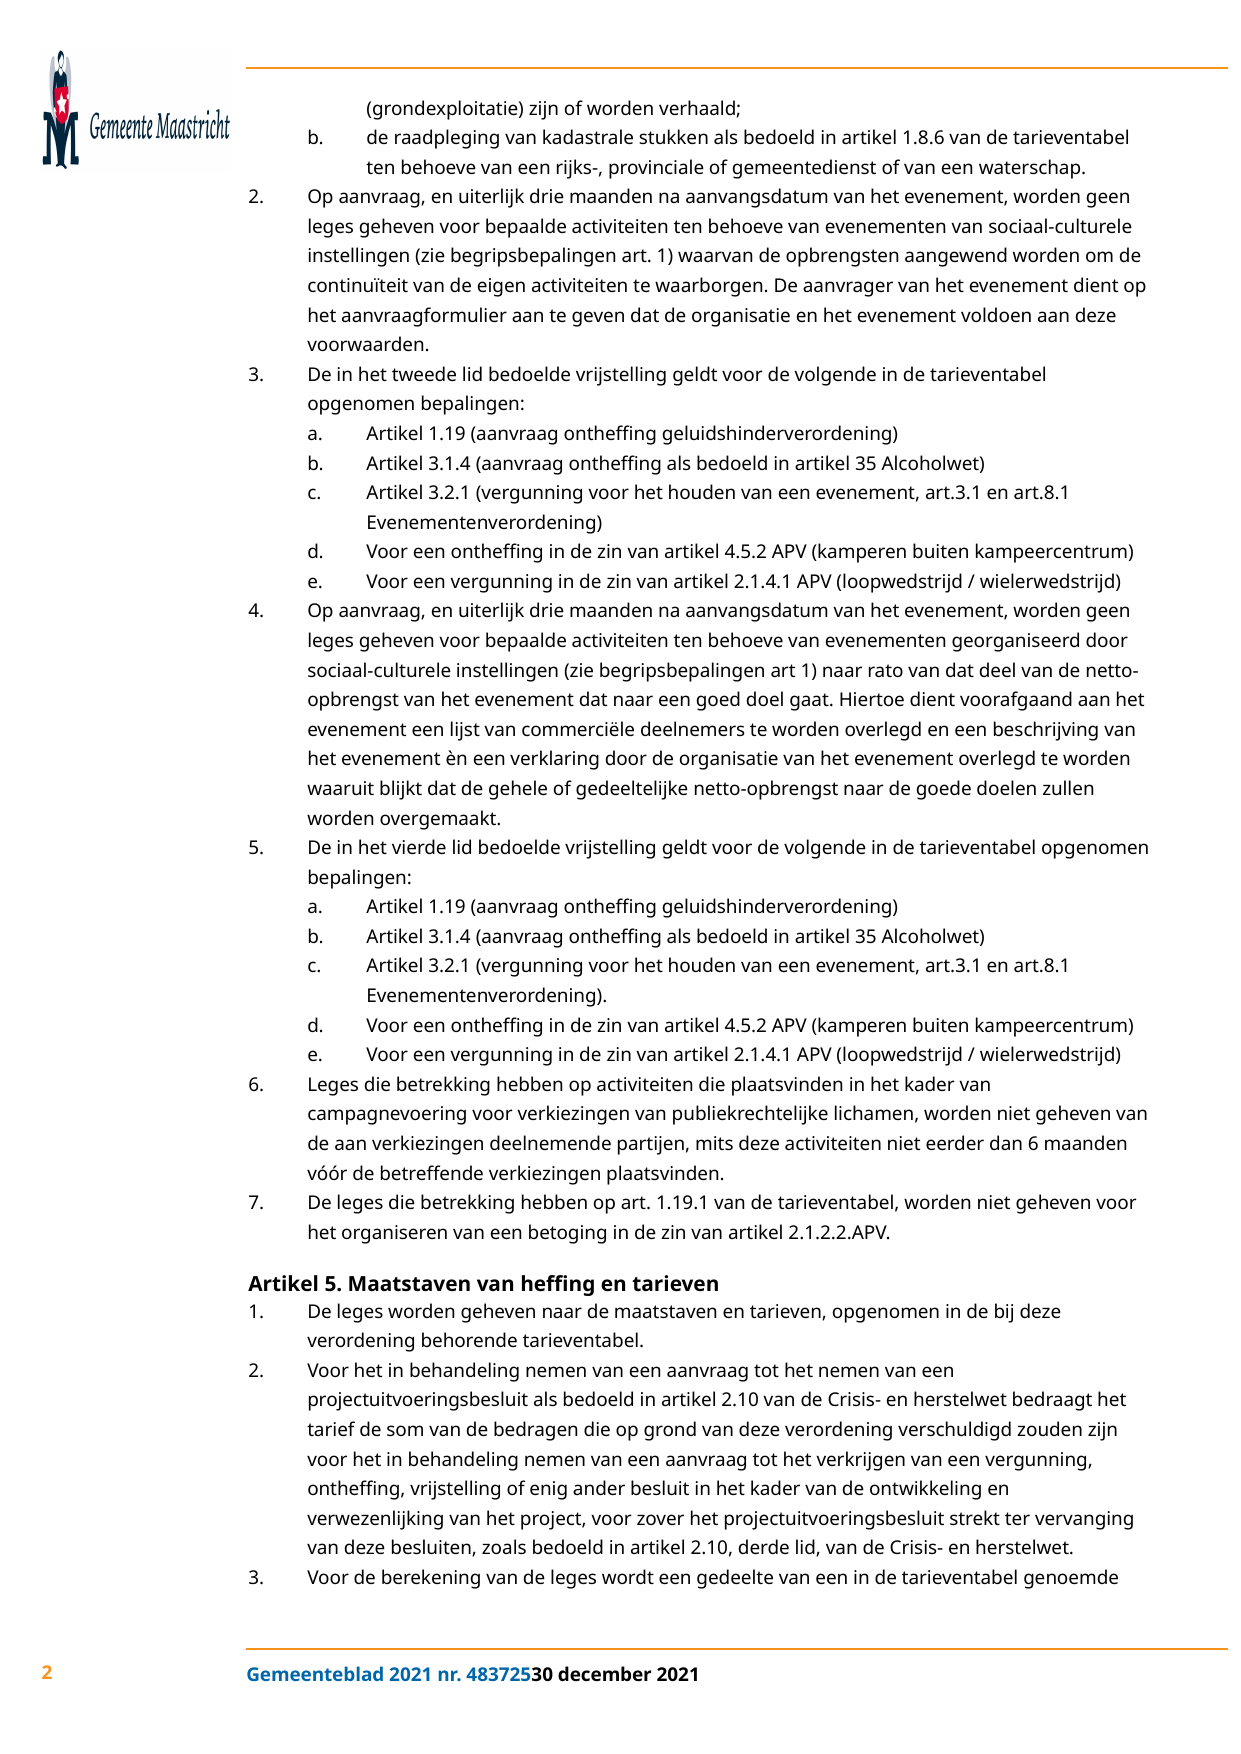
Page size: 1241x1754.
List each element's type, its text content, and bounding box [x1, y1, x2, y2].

text Artikel 5. Maatstaven van heffing en tarieven [248, 1269, 1152, 1298]
list Artikel 3.1.4 (aanvraag ontheffing als bedoeld in artikel 35 Alcoholwet) [307, 450, 1152, 476]
list De in het tweede lid bedoelde vrijstelling geldt voor de volgende in de tarieventabel opgenomen bepalingen: [248, 361, 1152, 416]
list Voor een vergunning in de zin van artikel 2.1.4.1 APV (loopwedstrijd / wielerwedstrijd) [307, 568, 1152, 594]
list De leges worden geheven naar de maatstaven en tarieven, opgenomen in de bij deze verordening behorende tarieventabel. [248, 1298, 1152, 1353]
list Artikel 1.19 (aanvraag ontheffing geluidshinderverordening) [307, 420, 1152, 446]
list de raadpleging van kadastrale stukken als bedoeld in artikel 1.8.6 van de tarieventabel ten behoeve van een rijks-, provinciale of gemeentedienst of van een waterschap. [307, 124, 1152, 180]
list Artikel 3.1.4 (aanvraag ontheffing als bedoeld in artikel 35 Alcoholwet) [307, 923, 1152, 949]
list De leges die betrekking hebben op art. 1.19.1 van de tarieventabel, worden niet geheven voor het organiseren van een betoging in de zin van artikel 2.1.2.2.APV. [248, 1189, 1152, 1245]
list (grondexploitatie) zijn of worden verhaald; [307, 95, 1152, 121]
list Voor een vergunning in de zin van artikel 2.1.4.1 APV (loopwedstrijd / wielerwedstrijd) [307, 1041, 1152, 1067]
picture [41, 47, 231, 172]
list Artikel 3.2.1 (vergunning voor het houden van een evenement, art.3.1 en art.8.1 Evenementenverordening). [307, 953, 1152, 1008]
list Voor een ontheffing in de zin van artikel 4.5.2 APV (kamperen buiten kampeercentrum) [307, 1012, 1152, 1038]
list Artikel 1.19 (aanvraag ontheffing geluidshinderverordening) [307, 893, 1152, 919]
list Op aanvraag, en uiterlijk drie maanden na aanvangsdatum van het evenement, worden geen leges geheven voor bepaalde activiteiten ten behoeve van evenementen van sociaal-culturele instellingen (zie begripsbepalingen art. 1) waarvan de opbrengsten aangewend worden om de continuïteit van de eigen activiteiten te waarborgen. De aanvrager van het evenement dient op het aanvraagformulier aan te geven dat de organisatie en het evenement voldoen aan deze voorwaarden. [248, 183, 1152, 357]
list De in het vierde lid bedoelde vrijstelling geldt voor de volgende in de tarieventabel opgenomen bepalingen: [248, 834, 1152, 890]
list Leges die betrekking hebben op activiteiten die plaatsvinden in het kader van campagnevoering voor verkiezingen van publiekrechtelijke lichamen, worden niet geheven van de aan verkiezingen deelnemende partijen, mits deze activiteiten niet eerder dan 6 maanden vóór de betreffende verkiezingen plaatsvinden. [248, 1071, 1152, 1186]
list Artikel 3.2.1 (vergunning voor het houden van een evenement, art.3.1 en art.8.1 Evenementenverordening) [307, 479, 1152, 535]
list Voor een ontheffing in de zin van artikel 4.5.2 APV (kamperen buiten kampeercentrum) [307, 538, 1152, 564]
list Voor de berekening van de leges wordt een gedeelte van een in de tarieventabel genoemde [248, 1564, 1152, 1590]
list Voor het in behandeling nemen van een aanvraag tot het nemen van een projectuitvoeringsbesluit als bedoeld in artikel 2.10 van de Crisis- en herstelwet bedraagt het tarief de som van de bedragen die op grond van deze verordening verschuldigd zouden zijn voor het in behandeling nemen van een aanvraag tot het verkrijgen van een vergunning, ontheffing, vrijstelling of enig ander besluit in het kader van de ontwikkeling en verwezenlijking van het project, voor zover het projectuitvoeringsbesluit strekt ter vervanging van deze besluiten, zoals bedoeld in artikel 2.10, derde lid, van de Crisis- en herstelwet. [248, 1357, 1152, 1560]
list Op aanvraag, en uiterlijk drie maanden na aanvangsdatum van het evenement, worden geen leges geheven voor bepaalde activiteiten ten behoeve van evenementen georganiseerd door sociaal-culturele instellingen (zie begripsbepalingen art 1) naar rato van dat deel van de netto-opbrengst van het evenement dat naar een goed doel gaat. Hiertoe dient voorafgaand aan het evenement een lijst van commerciële deelnemers te worden overlegd en een beschrijving van het evenement èn een verklaring door de organisatie van het evenement overlegd te worden waaruit blijkt dat de gehele of gedeeltelijke netto-opbrengst naar de goede doelen zullen worden overgemaakt. [248, 598, 1152, 831]
